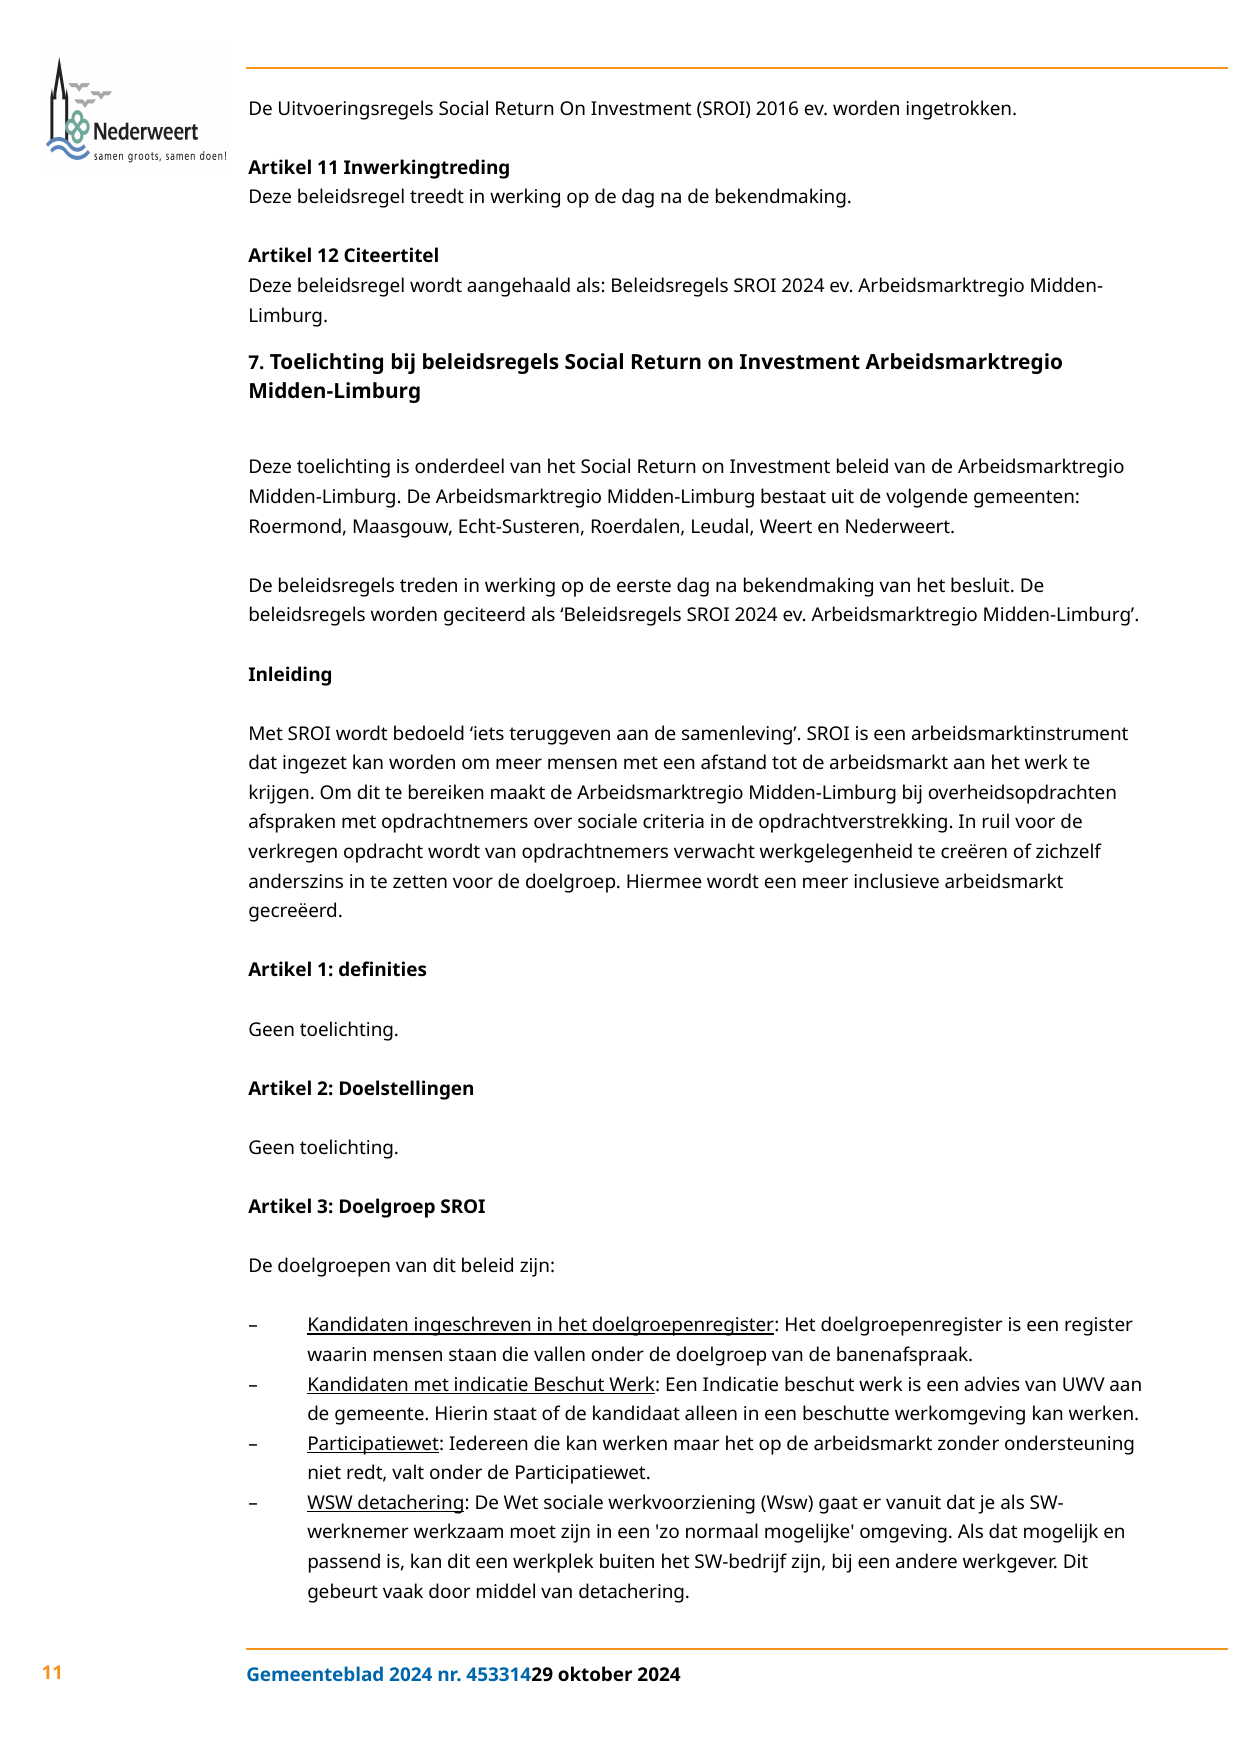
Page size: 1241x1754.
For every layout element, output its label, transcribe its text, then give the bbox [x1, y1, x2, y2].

list WSW detachering: De Wet sociale werkvoorziening (Wsw) gaat er vanuit dat je als SW-werknemer werkzaam moet zijn in een 'zo normaal mogelijke' omgeving. Als dat mogelijk en passend is, kan dit een werkplek buiten het SW-bedrijf zijn, bij een andere werkgever. Dit gebeurt vaak door middel van detachering. [248, 1489, 1152, 1603]
list Kandidaten ingeschreven in het doelgroepenregister: Het doelgroepenregister is een register waarin mensen staan die vallen onder de doelgroep van de banenafspraak. [248, 1312, 1152, 1367]
text Met SROI wordt bedoeld ‘iets teruggeven aan de samenleving’. SROI is een arbeidsmarktinstrument dat ingezet kan worden om meer mensen met een afstand tot de arbeidsmarkt aan het werk te krijgen. Om dit te bereiken maakt de Arbeidsmarktregio Midden-Limburg bij overheidsopdrachten afspraken met opdrachtnemers over sociale criteria in de opdrachtverstrekking. In ruil voor de verkregen opdracht wordt van opdrachtnemers verwacht werkgelegenheid te creëren of zichzelf anderszins in te zetten voor de doelgroep. Hiermee wordt een meer inclusieve arbeidsmarkt gecreëerd. [248, 720, 1152, 923]
list Participatiewet: Iedereen die kan werken maar het op de arbeidsmarkt zonder ondersteuning niet redt, valt onder de Participatiewet. [248, 1430, 1152, 1485]
text Geen toelichting. [248, 1134, 1152, 1160]
text Deze beleidsregel wordt aangehaald als: Beleidsregels SROI 2024 ev. Arbeidsmarktregio Midden-Limburg. [248, 272, 1152, 328]
text Geen toelichting. [248, 1016, 1152, 1041]
text Artikel 12 Citeertitel [248, 243, 1152, 268]
text Artikel 1: definities [248, 957, 1152, 982]
text De Uitvoeringsregels Social Return On Investment (SROI) 2016 ev. worden ingetrokken. [248, 95, 1152, 121]
text De beleidsregels treden in werking op de eerste dag na bekendmaking van het besluit. De beleidsregels worden geciteerd als ‘Beleidsregels SROI 2024 ev. Arbeidsmarktregio Midden-Limburg’. [248, 572, 1152, 627]
text Artikel 2: Doelstellingen [248, 1075, 1152, 1101]
text 7. Toelichting bij beleidsregels Social Return on Investment Arbeidsmarktregio Midden-Limburg [248, 347, 1152, 404]
text Inleiding [248, 661, 1152, 686]
text Deze beleidsregel treedt in werking op de dag na de bekendmaking. [248, 183, 1152, 209]
text Deze toelichting is onderdeel van het Social Return on Investment beleid van de Arbeidsmarktregio Midden-Limburg. De Arbeidsmarktregio Midden-Limburg bestaat uit de volgende gemeenten: Roermond, Maasgouw, Echt-Susteren, Roerdalen, Leudal, Weert en Nederweert. [248, 454, 1152, 538]
text De doelgroepen van dit beleid zijn: [248, 1252, 1152, 1278]
text Artikel 11 Inwerkingtreding [248, 154, 1152, 180]
text Artikel 3: Doelgroep SROI [248, 1193, 1152, 1219]
list Kandidaten met indicatie Beschut Werk: Een Indicatie beschut werk is een advies van UWV aan de gemeente. Hierin staat of de kandidaat alleen in een beschutte werkomgeving kan werken. [248, 1371, 1152, 1426]
picture [41, 47, 231, 172]
